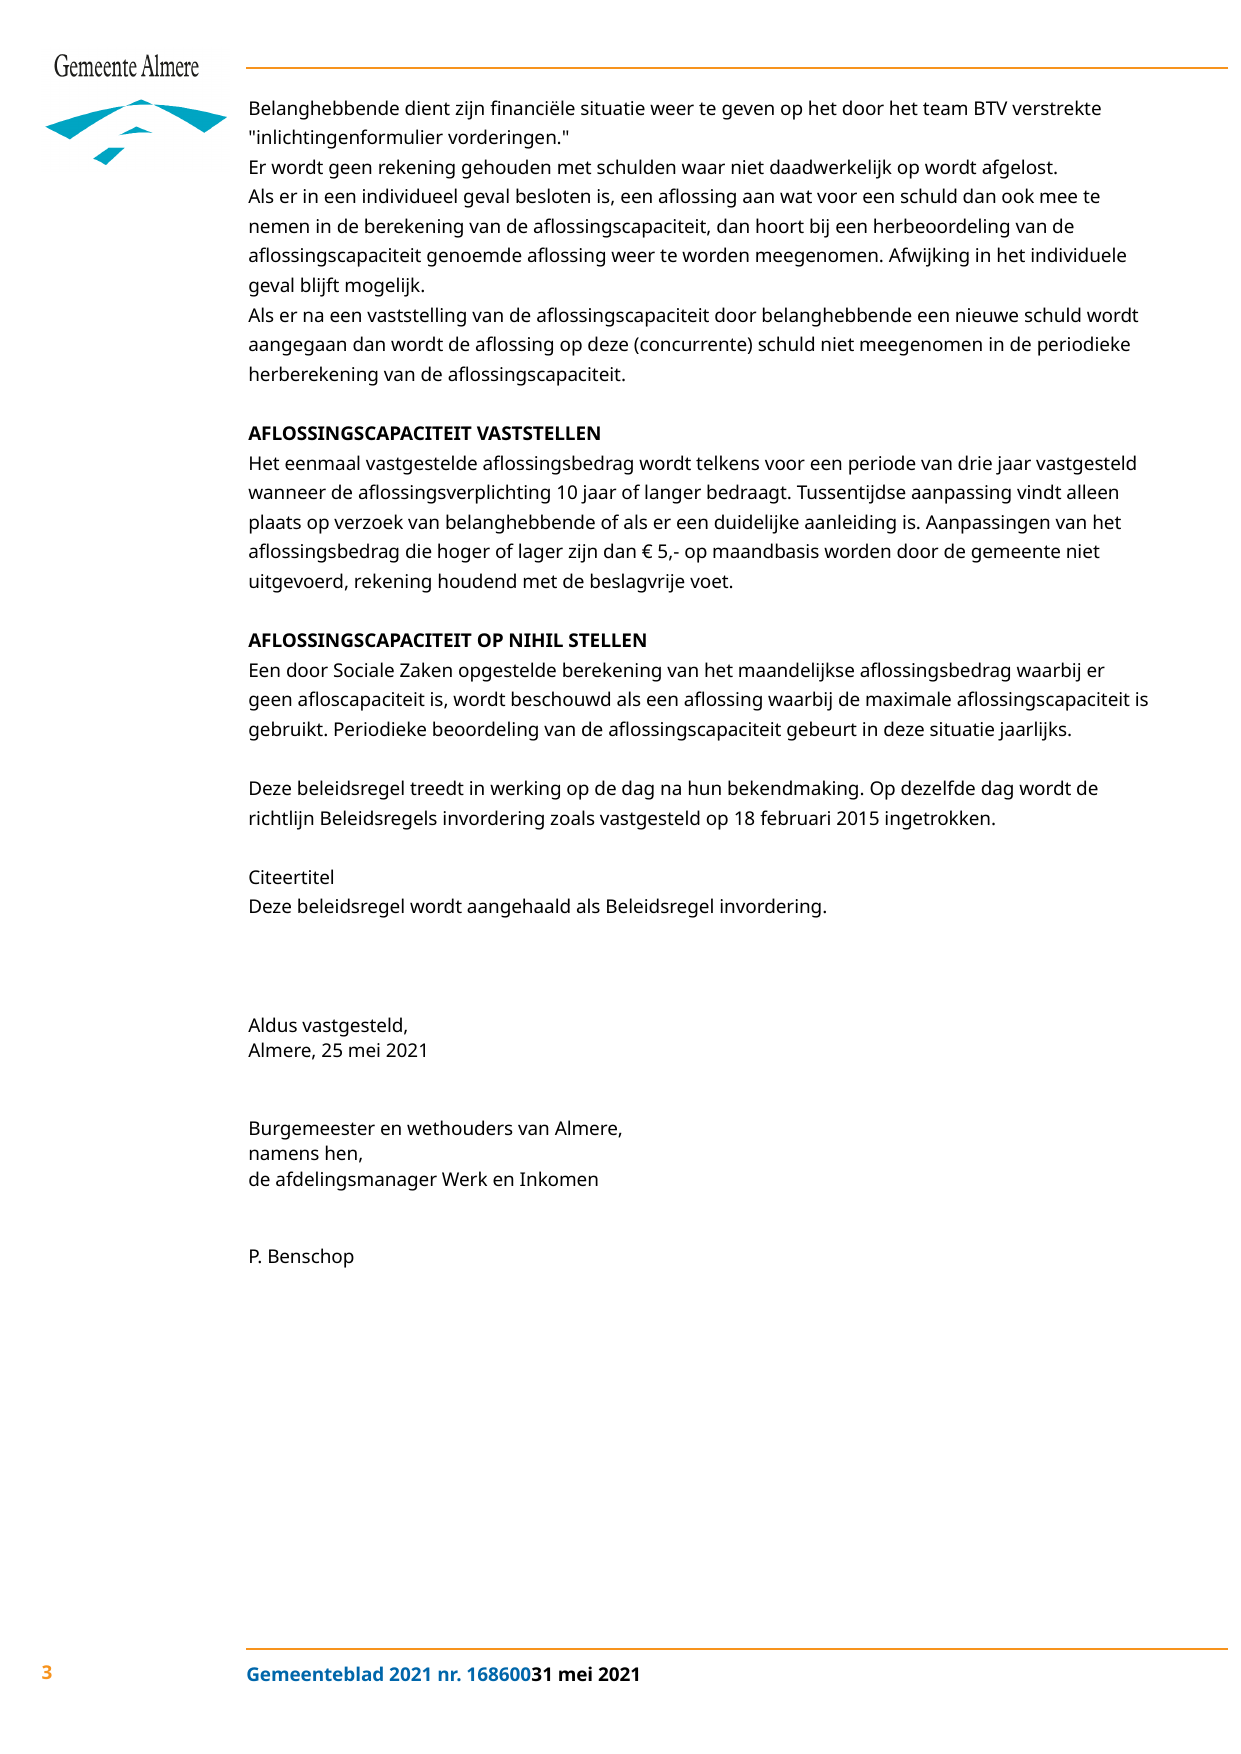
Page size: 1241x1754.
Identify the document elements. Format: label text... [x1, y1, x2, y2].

text Belanghebbende dient zijn financiële situatie weer te geven op het door het team BTV verstrekte "inlichtingenformulier vorderingen." [248, 95, 1152, 150]
text Burgemeester en wethouders van Almere, [248, 1115, 1152, 1141]
text Citeertitel [248, 864, 1152, 890]
text de afdelingsmanager Werk en Inkomen [248, 1166, 1152, 1192]
text P. Benschop [248, 1243, 1152, 1269]
text AFLOSSINGSCAPACITEIT VASTSTELLEN [248, 420, 1152, 446]
text Deze beleidsregel wordt aangehaald als Beleidsregel invordering. [248, 893, 1152, 919]
text Als er na een vaststelling van de aflossingscapaciteit door belanghebbende een nieuwe schuld wordt aangegaan dan wordt de aflossing op deze (concurrente) schuld niet meegenomen in de periodieke herberekening van de aflossingscapaciteit. [248, 302, 1152, 387]
text namens hen, [248, 1141, 1152, 1166]
text Deze beleidsregel treedt in werking op de dag na hun bekendmaking. Op dezelfde dag wordt de richtlijn Beleidsregels invordering zoals vastgesteld op 18 februari 2015 ingetrokken. [248, 775, 1152, 831]
picture [41, 47, 231, 172]
text Almere, 25 mei 2021 [248, 1038, 1152, 1063]
text Als er in een individueel geval besloten is, een aflossing aan wat voor een schuld dan ook mee te nemen in de berekening van de aflossingscapaciteit, dan hoort bij een herbeoordeling van de aflossingscapaciteit genoemde aflossing weer te worden meegenomen. Afwijking in het individuele geval blijft mogelijk. [248, 183, 1152, 298]
text AFLOSSINGSCAPACITEIT OP NIHIL STELLEN [248, 627, 1152, 653]
text Het eenmaal vastgestelde aflossingsbedrag wordt telkens voor een periode van drie jaar vastgesteld wanneer de aflossingsverplichting 10 jaar of langer bedraagt. Tussentijdse aanpassing vindt alleen plaats op verzoek van belanghebbende of als er een duidelijke aanleiding is. Aanpassingen van het aflossingsbedrag die hoger of lager zijn dan € 5,- op maandbasis worden door de gemeente niet uitgevoerd, rekening houdend met de beslagvrije voet. [248, 450, 1152, 594]
text Een door Sociale Zaken opgestelde berekening van het maandelijkse aflossingsbedrag waarbij er geen afloscapaciteit is, wordt beschouwd als een aflossing waarbij de maximale aflossingscapaciteit is gebruikt. Periodieke beoordeling van de aflossingscapaciteit gebeurt in deze situatie jaarlijks. [248, 657, 1152, 742]
text Er wordt geen rekening gehouden met schulden waar niet daadwerkelijk op wordt afgelost. [248, 154, 1152, 180]
text Aldus vastgesteld, [248, 1012, 1152, 1038]
